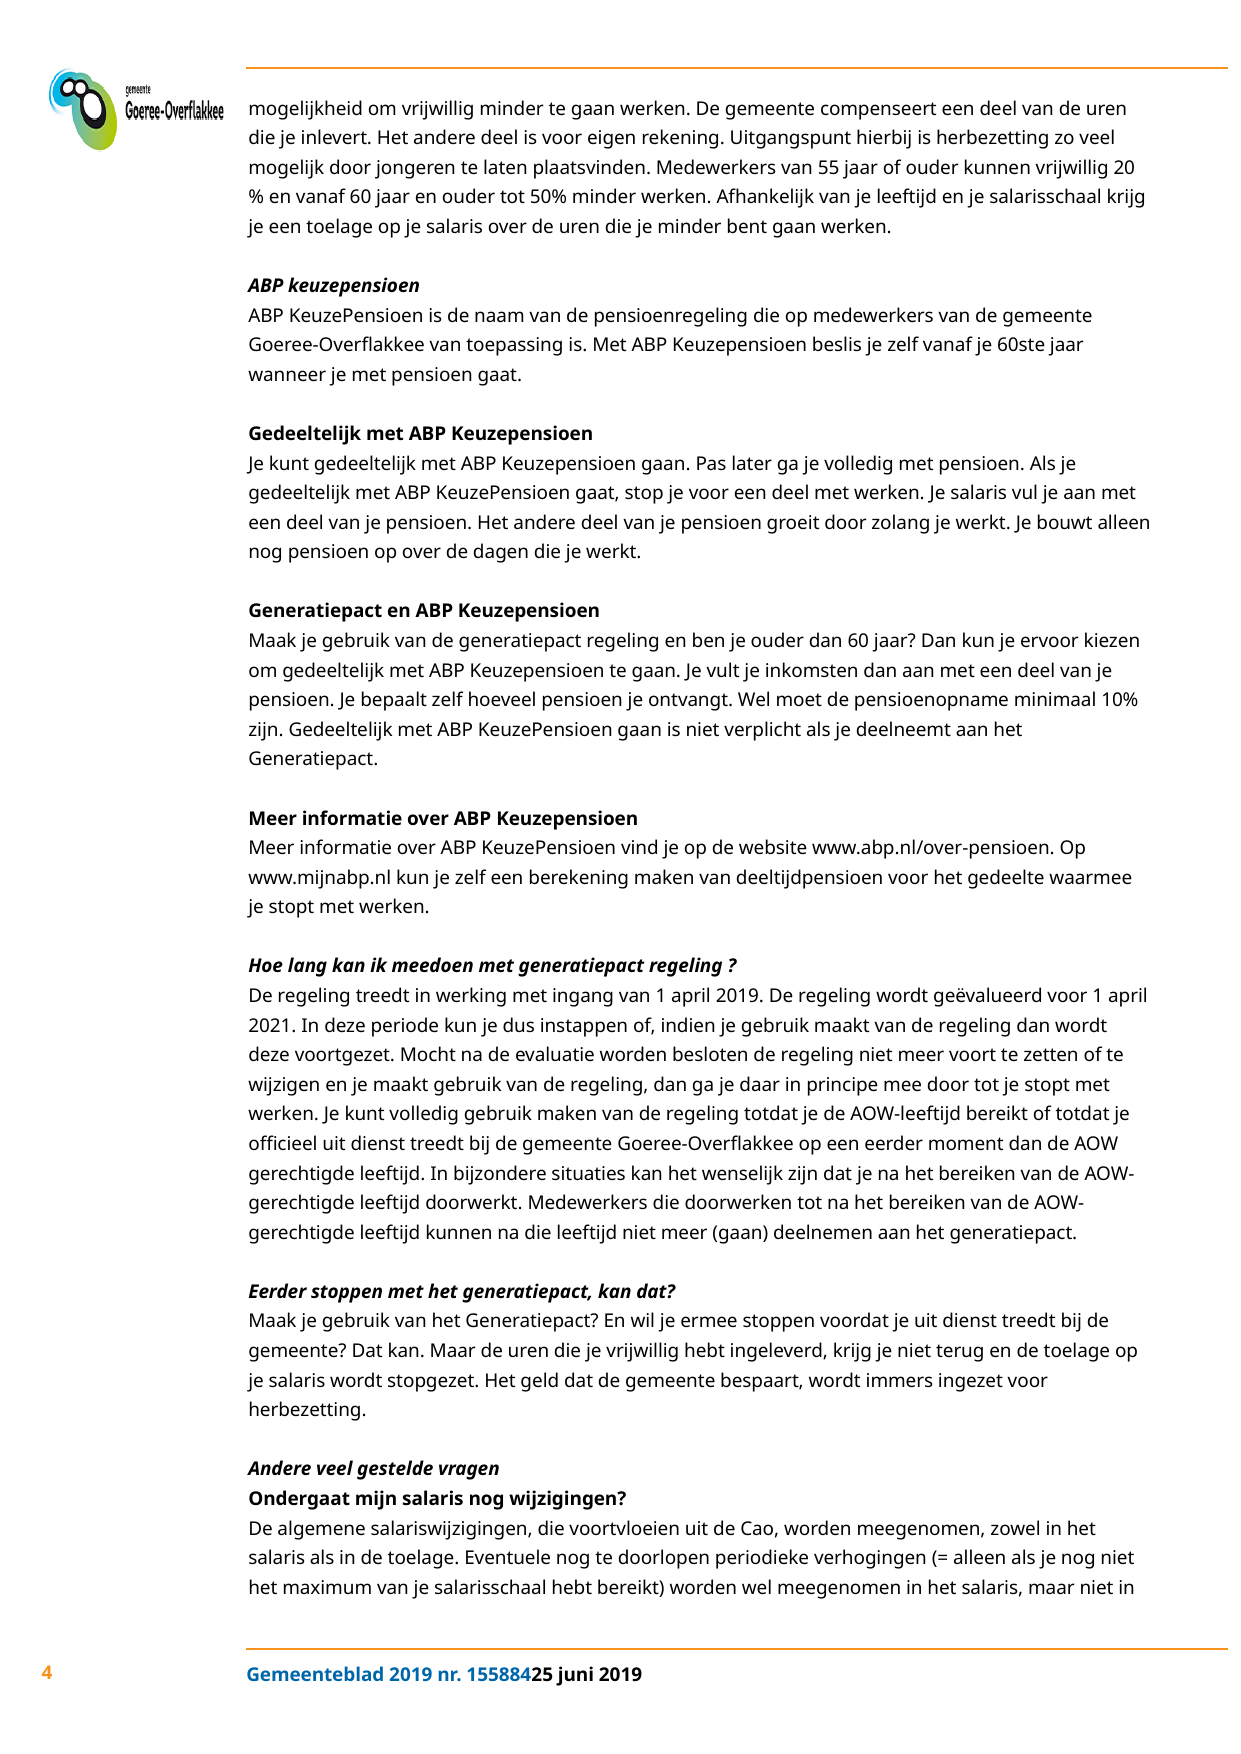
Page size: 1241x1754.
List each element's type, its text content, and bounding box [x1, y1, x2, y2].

text Eerder stoppen met het generatiepact, kan dat? [248, 1278, 1152, 1304]
text Maak je gebruik van de generatiepact regeling en ben je ouder dan 60 jaar? Dan kun je ervoor kiezen om gedeeltelijk met ABP Keuzepensioen te gaan. Je vult je inkomsten dan aan met een deel van je pensioen. Je bepaalt zelf hoeveel pensioen je ontvangt. Wel moet de pensioenopname minimaal 10% zijn. Gedeeltelijk met ABP KeuzePensioen gaan is niet verplicht als je deelneemt aan het Generatiepact. [248, 627, 1152, 771]
text Ondergaat mijn salaris nog wijzigingen? [248, 1485, 1152, 1511]
text Hoe lang kan ik meedoen met generatiepact regeling ? [248, 953, 1152, 978]
picture [41, 47, 231, 172]
text ABP KeuzePensioen is de naam van de pensioenregeling die op medewerkers van de gemeente Goeree-Overflakkee van toepassing is. Met ABP Keuzepensioen beslis je zelf vanaf je 60ste jaar wanneer je met pensioen gaat. [248, 302, 1152, 387]
text De regeling treedt in werking met ingang van 1 april 2019. De regeling wordt geëvalueerd voor 1 april 2021. In deze periode kun je dus instappen of, indien je gebruik maakt van de regeling dan wordt deze voortgezet. Mocht na de evaluatie worden besloten de regeling niet meer voort te zetten of te wijzigen en je maakt gebruik van de regeling, dan ga je daar in principe mee door tot je stopt met werken. Je kunt volledig gebruik maken van de regeling totdat je de AOW-leeftijd bereikt of totdat je officieel uit dienst treedt bij de gemeente Goeree-Overflakkee op een eerder moment dan de AOW gerechtigde leeftijd. In bijzondere situaties kan het wenselijk zijn dat je na het bereiken van de AOW-gerechtigde leeftijd doorwerkt. Medewerkers die doorwerken tot na het bereiken van de AOW-gerechtigde leeftijd kunnen na die leeftijd niet meer (gaan) deelnemen aan het generatiepact. [248, 982, 1152, 1245]
text De algemene salariswijzigingen, die voortvloeien uit de Cao, worden meegenomen, zowel in het salaris als in de toelage. Eventuele nog te doorlopen periodieke verhogingen (= alleen als je nog niet het maximum van je salarisschaal hebt bereikt) worden wel meegenomen in het salaris, maar niet in [248, 1515, 1152, 1600]
text Meer informatie over ABP Keuzepensioen [248, 805, 1152, 831]
text Andere veel gestelde vragen [248, 1456, 1152, 1481]
text ABP keuzepensioen [248, 272, 1152, 298]
text Gedeeltelijk met ABP Keuzepensioen [248, 420, 1152, 446]
text Maak je gebruik van het Generatiepact? En wil je ermee stoppen voordat je uit dienst treedt bij de gemeente? Dat kan. Maar de uren die je vrijwillig hebt ingeleverd, krijg je niet terug en de toelage op je salaris wordt stopgezet. Het geld dat de gemeente bespaart, wordt immers ingezet voor herbezetting. [248, 1308, 1152, 1422]
text Generatiepact en ABP Keuzepensioen [248, 598, 1152, 623]
text mogelijkheid om vrijwillig minder te gaan werken. De gemeente compenseert een deel van de uren die je inlevert. Het andere deel is voor eigen rekening. Uitgangspunt hierbij is herbezetting zo veel mogelijk door jongeren te laten plaatsvinden. Medewerkers van 55 jaar of ouder kunnen vrijwillig 20 % en vanaf 60 jaar en ouder tot 50% minder werken. Afhankelijk van je leeftijd en je salarisschaal krijg je een toelage op je salaris over de uren die je minder bent gaan werken. [248, 95, 1152, 239]
text Meer informatie over ABP KeuzePensioen vind je op de website www.abp.nl/over-pensioen. Op www.mijnabp.nl kun je zelf een berekening maken van deeltijdpensioen voor het gedeelte waarmee je stopt met werken. [248, 834, 1152, 919]
text Je kunt gedeeltelijk met ABP Keuzepensioen gaan. Pas later ga je volledig met pensioen. Als je gedeeltelijk met ABP KeuzePensioen gaat, stop je voor een deel met werken. Je salaris vul je aan met een deel van je pensioen. Het andere deel van je pensioen groeit door zolang je werkt. Je bouwt alleen nog pensioen op over de dagen die je werkt. [248, 450, 1152, 564]
